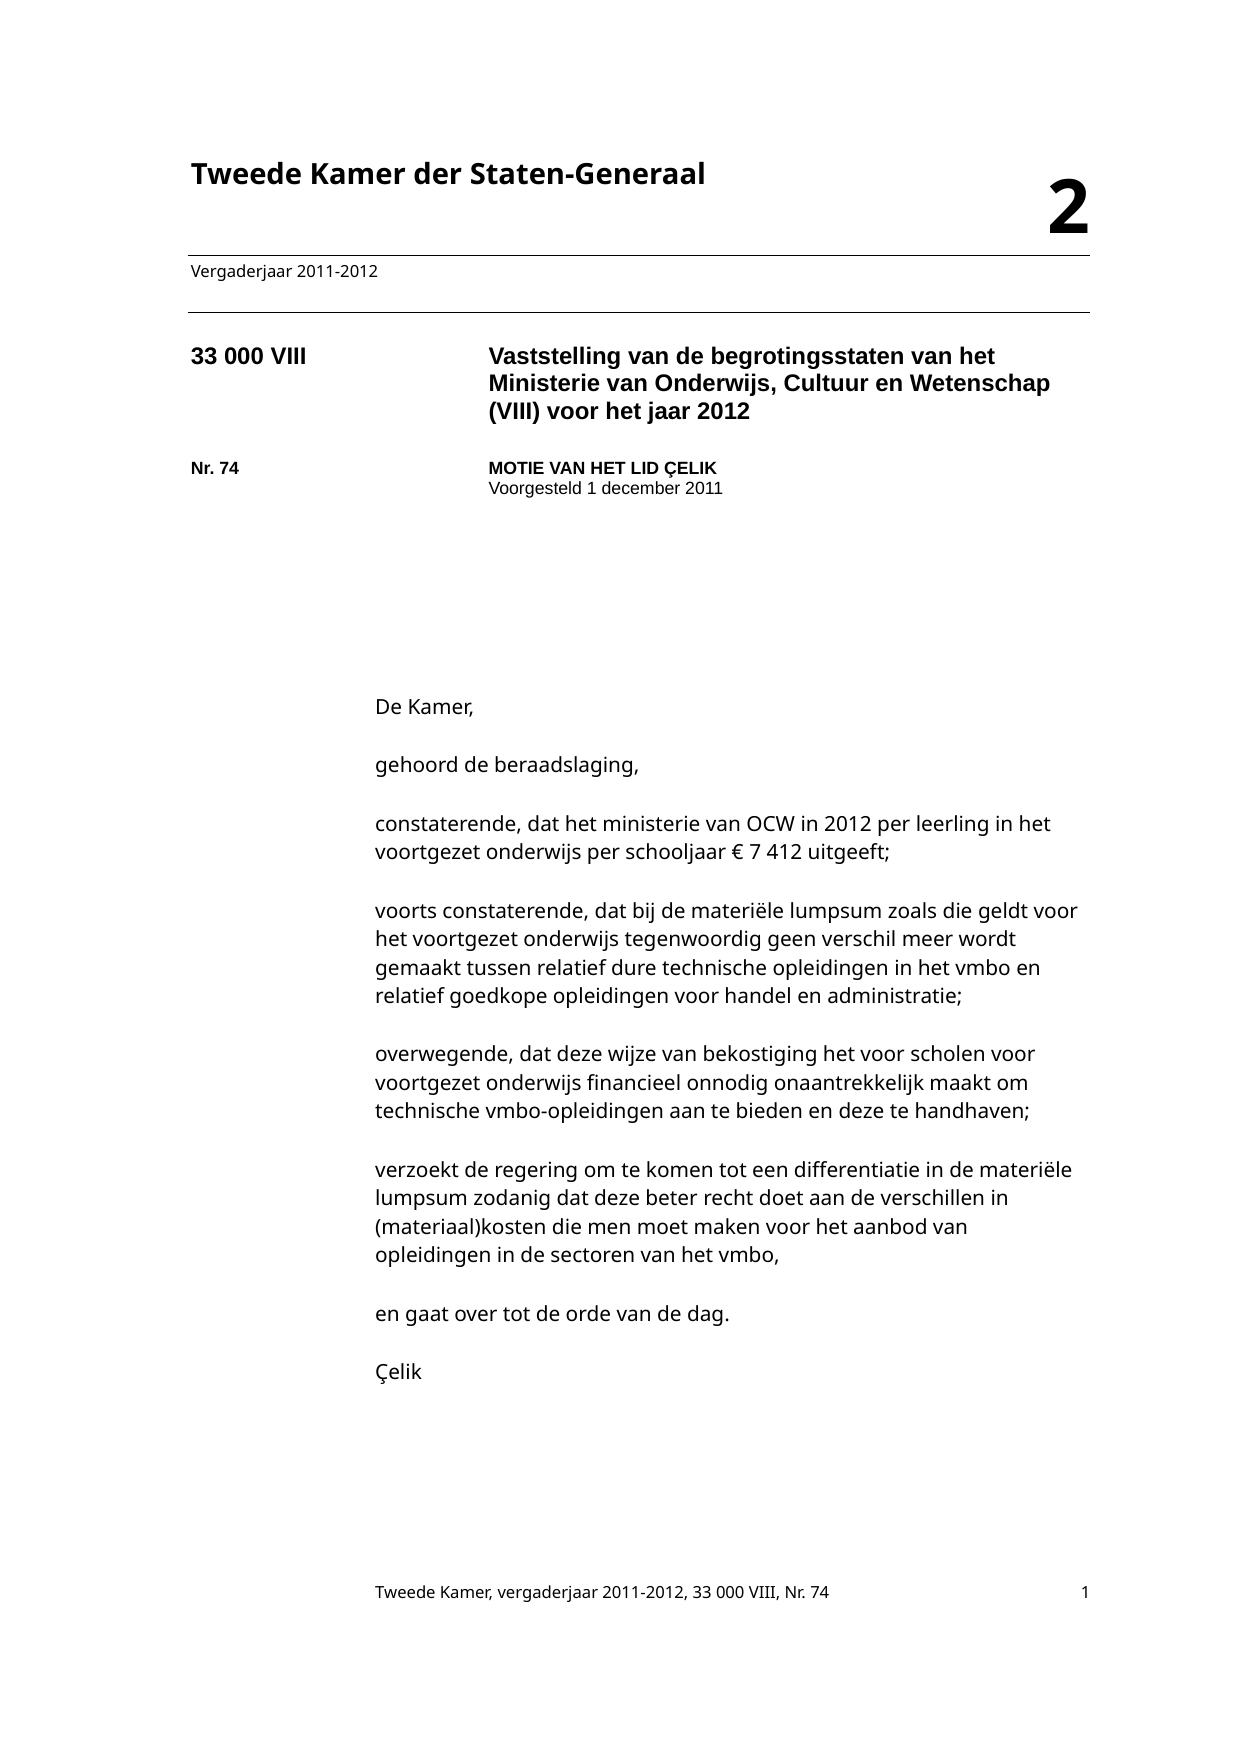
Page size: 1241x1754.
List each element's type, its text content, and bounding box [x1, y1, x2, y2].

table_cell MOTIE VAN HET LID ÇELIK Voorgesteld 1 december 2011 [485, 455, 1090, 573]
text constaterende, dat het ministerie van OCW in 2012 per leerling in het voortgezet onderwijs per schooljaar € 7 412 uitgeeft; [375, 809, 1090, 866]
table_cell Nr. 74 [188, 455, 485, 573]
table_header 2 [910, 150, 1090, 255]
table_header Tweede Kamer der Staten-Generaal [188, 150, 909, 255]
text De Kamer, [375, 692, 1090, 721]
text gehoord de beraadslaging, [375, 751, 1090, 779]
table_cell Vaststelling van de begrotingsstaten van het Ministerie van Onderwijs, Cultuur en Wetenschap (VIII) voor het jaar 2012 [485, 339, 1090, 454]
text verzoekt de regering om te komen tot een differentiatie in de materiële lumpsum zodanig dat deze beter recht doet aan de verschillen in (materiaal)kosten die men moet maken voor het aanbod van opleidingen in de sectoren van het vmbo, [375, 1155, 1090, 1269]
table_cell [485, 313, 1090, 339]
text en gaat over tot de orde van de dag. [375, 1299, 1090, 1327]
table_cell Vergaderjaar 2011-2012 [188, 256, 485, 312]
table_cell [485, 256, 1090, 312]
table_cell 33 000 VIII [188, 339, 485, 454]
table_cell [188, 313, 485, 339]
text overwegende, dat deze wijze van bekostiging het voor scholen voor voortgezet onderwijs financieel onnodig onaantrekkelijk maakt om technische vmbo-opleidingen aan te bieden en deze te handhaven; [375, 1039, 1090, 1125]
text voorts constaterende, dat bij de materiële lumpsum zoals die geldt voor het voortgezet onderwijs tegenwoordig geen verschil meer wordt gemaakt tussen relatief dure technische opleidingen in het vmbo en relatief goedkope opleidingen voor handel en administratie; [375, 896, 1090, 1009]
text Çelik [375, 1357, 1090, 1386]
